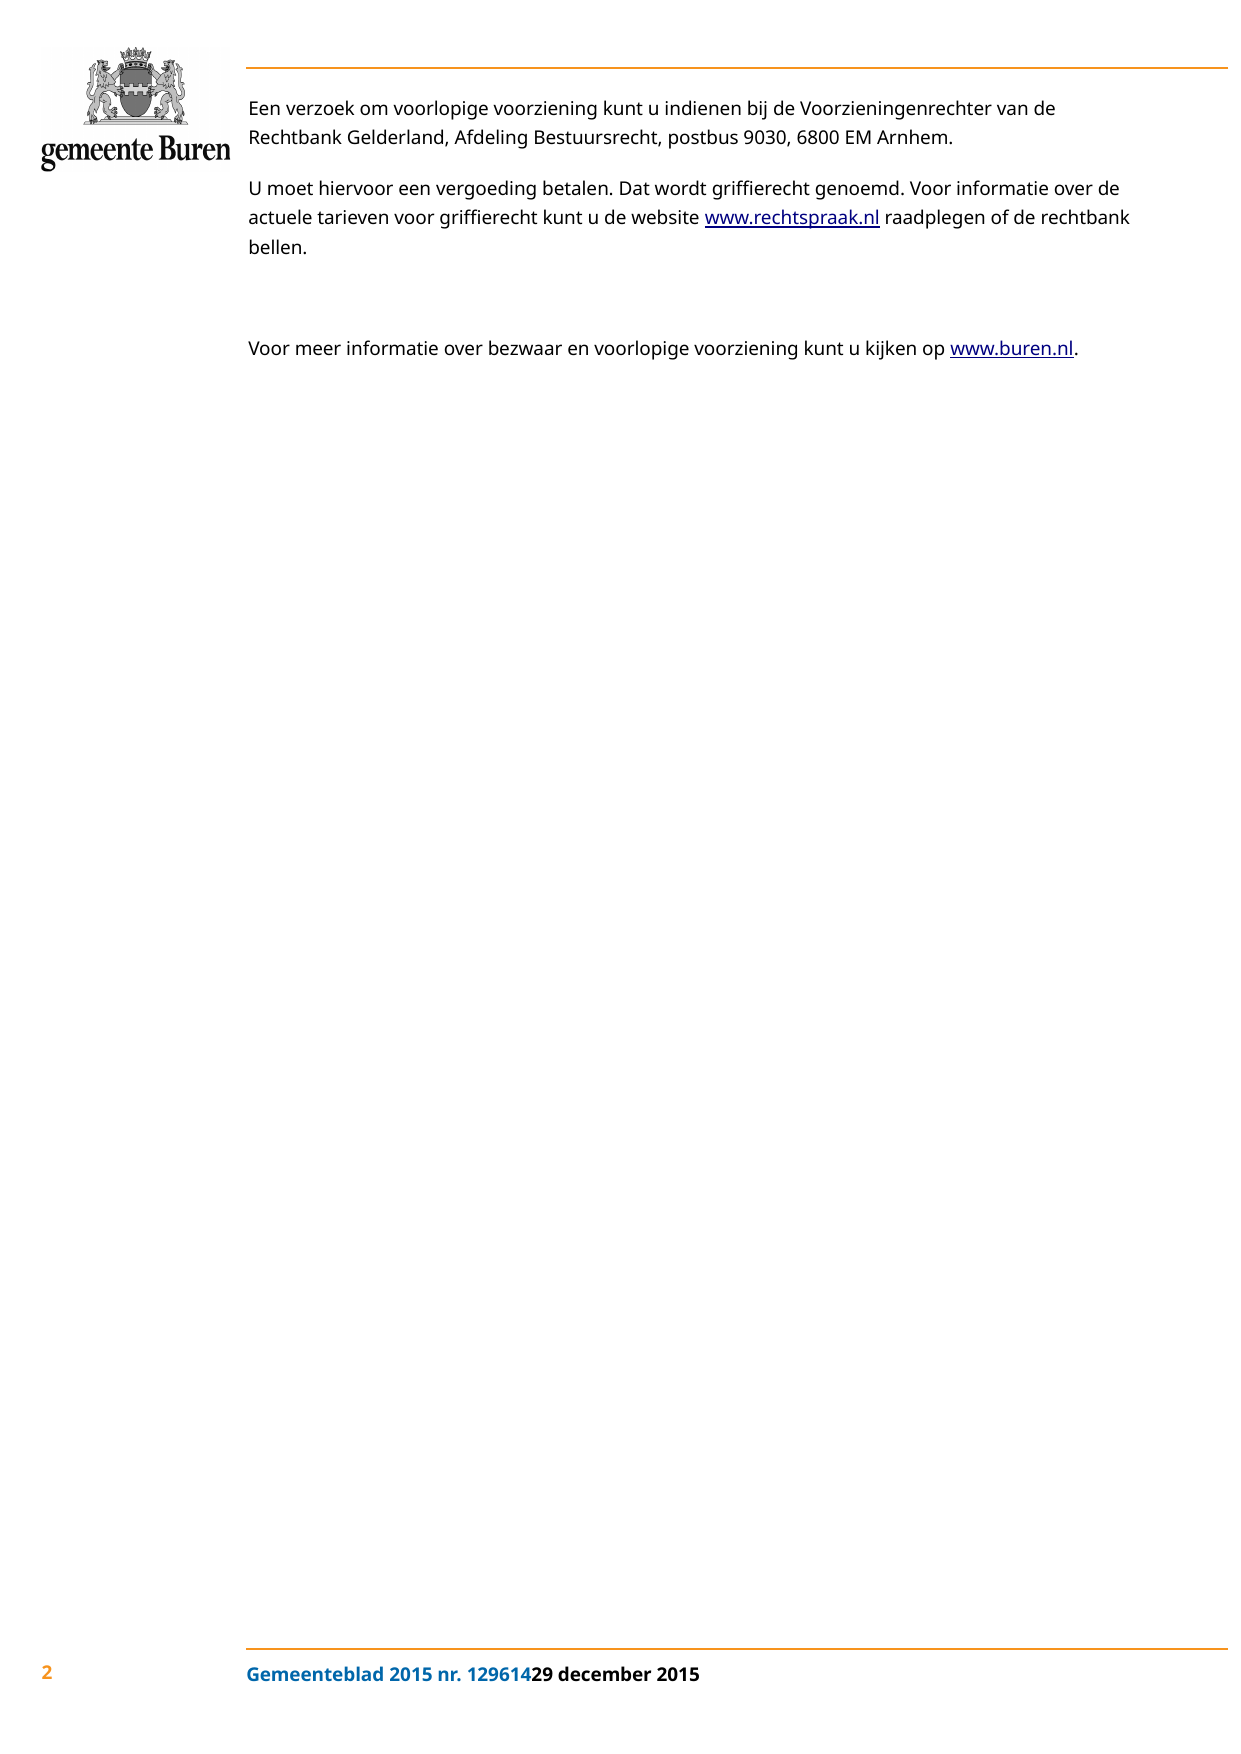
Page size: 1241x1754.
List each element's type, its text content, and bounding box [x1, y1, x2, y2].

text U moet hiervoor een vergoeding betalen. Dat wordt griffierecht genoemd. Voor informatie over de actuele tarieven voor griffierecht kunt u de website www.rechtspraak.nl raadplegen of de rechtbank bellen. [248, 175, 1152, 260]
text Een verzoek om voorlopige voorziening kunt u indienen bij de Voorzieningenrechter van de Rechtbank Gelderland, Afdeling Bestuursrecht, postbus 9030, 6800 EM Arnhem. [248, 95, 1152, 150]
text Voor meer informatie over bezwaar en voorlopige voorziening kunt u kijken op www.buren.nl. [248, 335, 1152, 361]
picture [41, 47, 231, 172]
